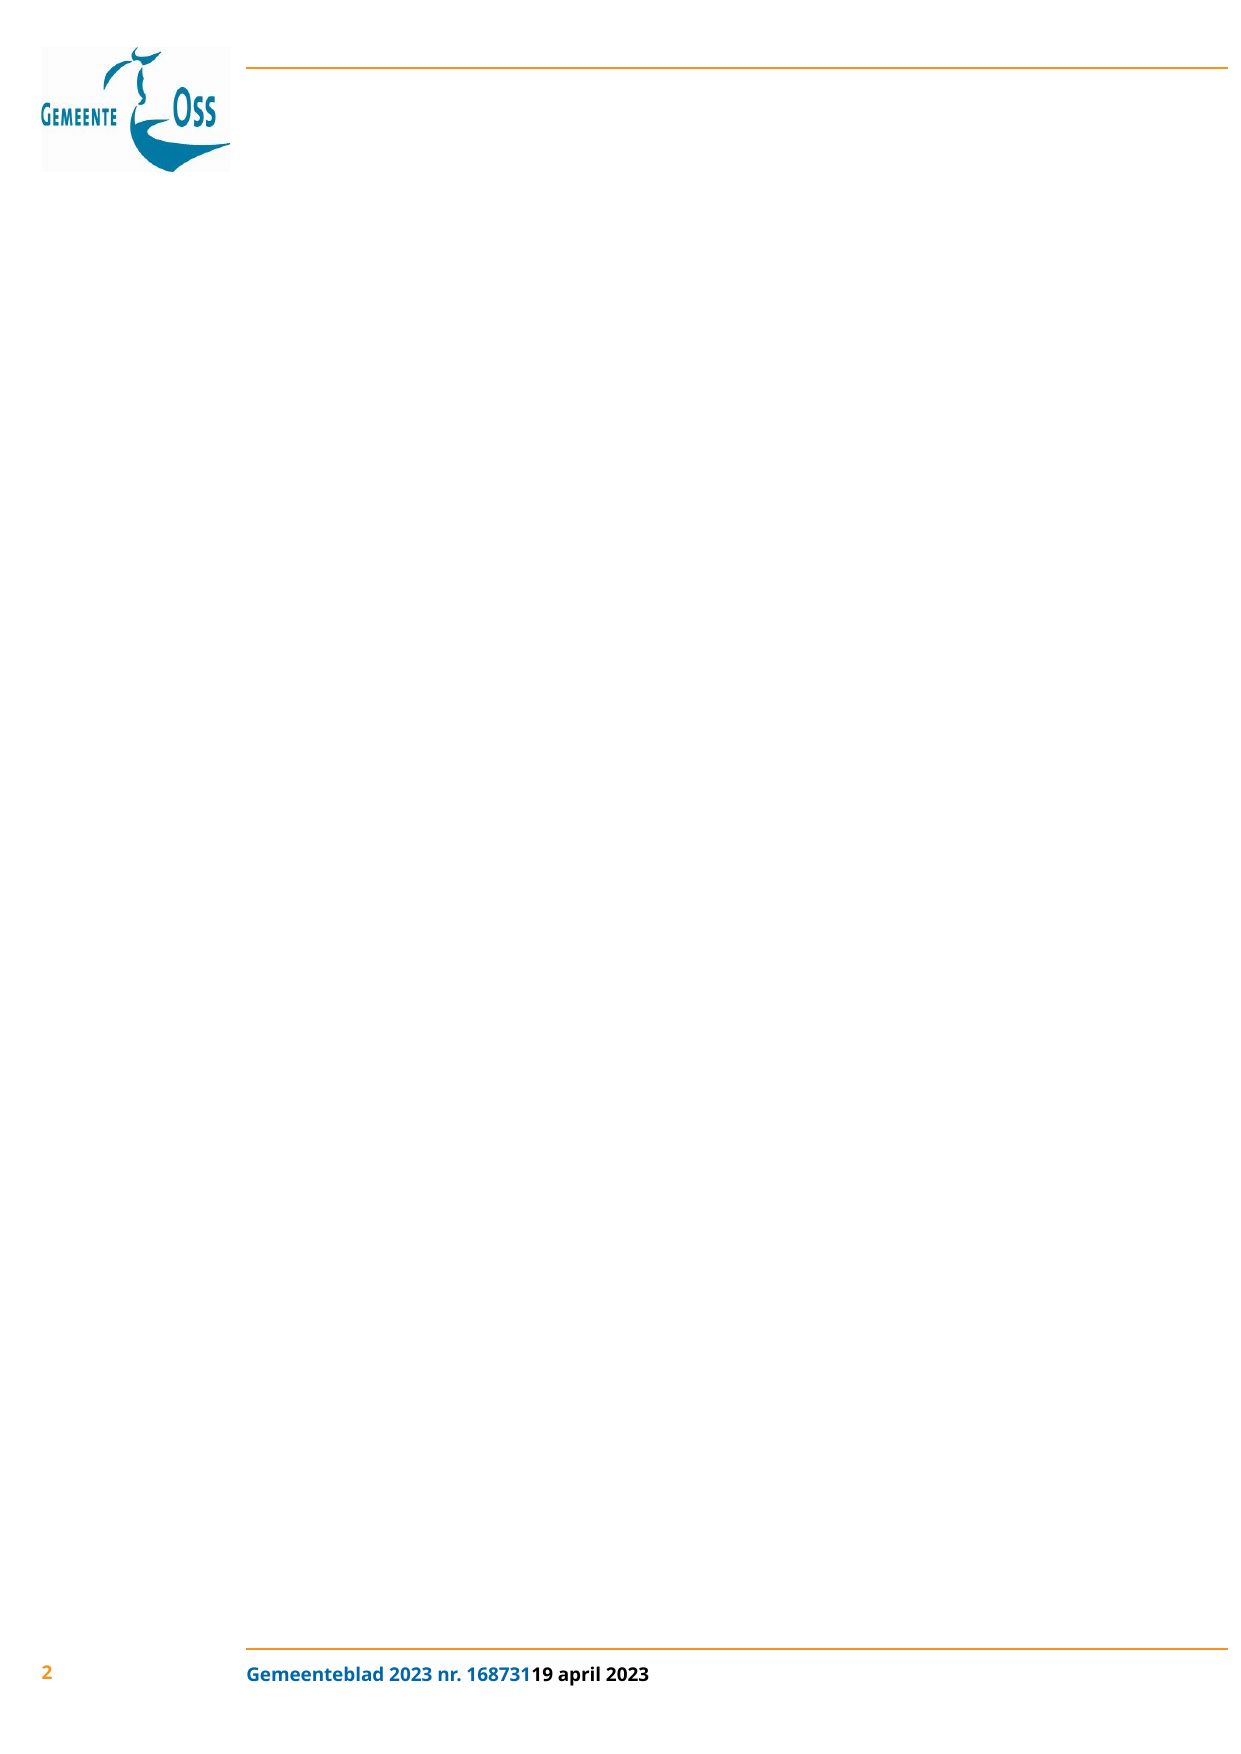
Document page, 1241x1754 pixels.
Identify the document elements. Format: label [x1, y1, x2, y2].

picture [41, 47, 231, 172]
